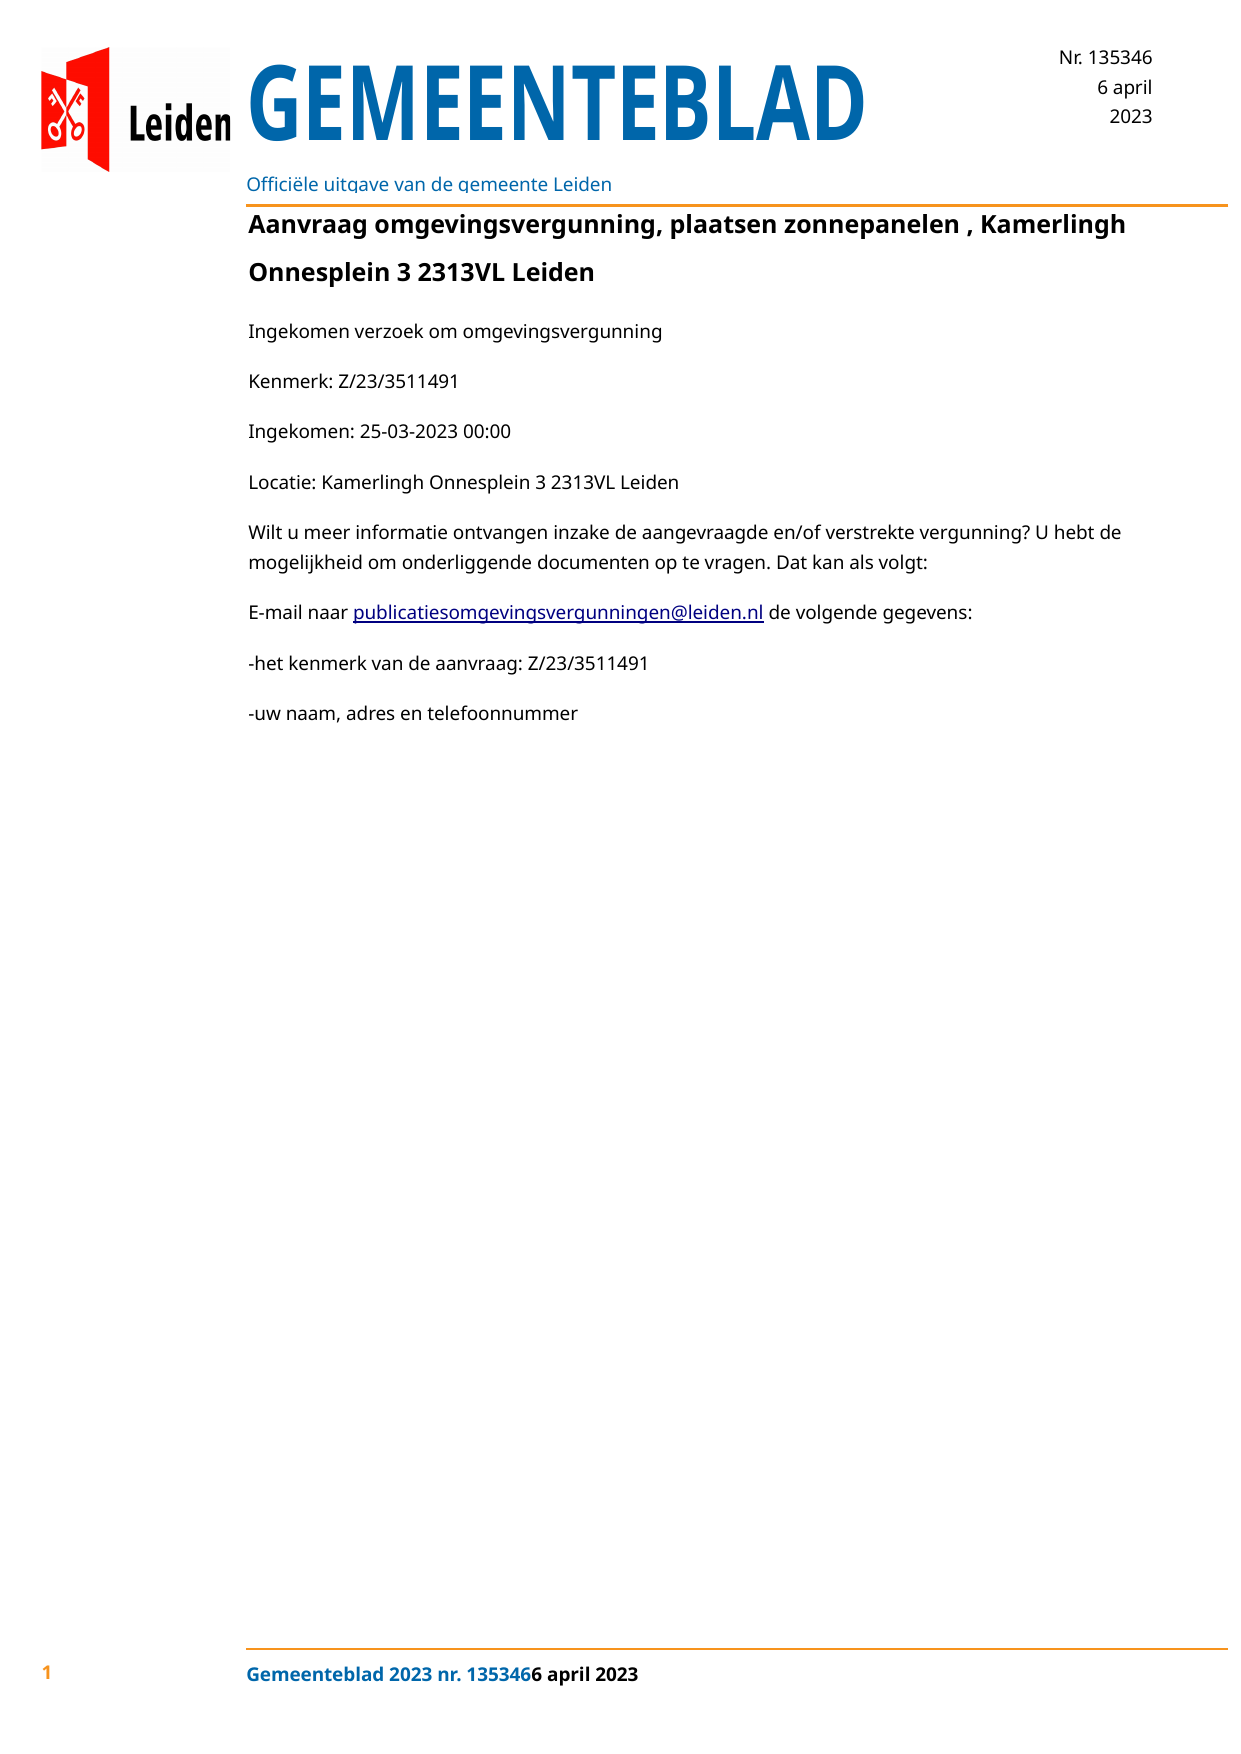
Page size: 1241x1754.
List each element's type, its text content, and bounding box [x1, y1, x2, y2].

text E-mail naar publicatiesomgevingsvergunningen@leiden.nl de volgende gegevens: [248, 599, 1152, 625]
text Aanvraag omgevingsvergunning, plaatsen zonnepanelen , Kamerlingh Onnesplein 3 2313VL Leiden [248, 207, 1152, 288]
picture [41, 47, 231, 172]
text Kenmerk: Z/23/3511491 [248, 368, 1152, 394]
text Ingekomen: 25-03-2023 00:00 [248, 419, 1152, 444]
text Wilt u meer informatie ontvangen inzake de aangevraagde en/of verstrekte vergunning? U hebt de mogelijkheid om onderliggende documenten op te vragen. Dat kan als volgt: [248, 519, 1152, 575]
text Locatie: Kamerlingh Onnesplein 3 2313VL Leiden [248, 469, 1152, 495]
text -uw naam, adres en telefoonnummer [248, 700, 1152, 726]
text Ingekomen verzoek om omgevingsvergunning [248, 318, 1152, 344]
text -het kenmerk van de aanvraag: Z/23/3511491 [248, 650, 1152, 676]
